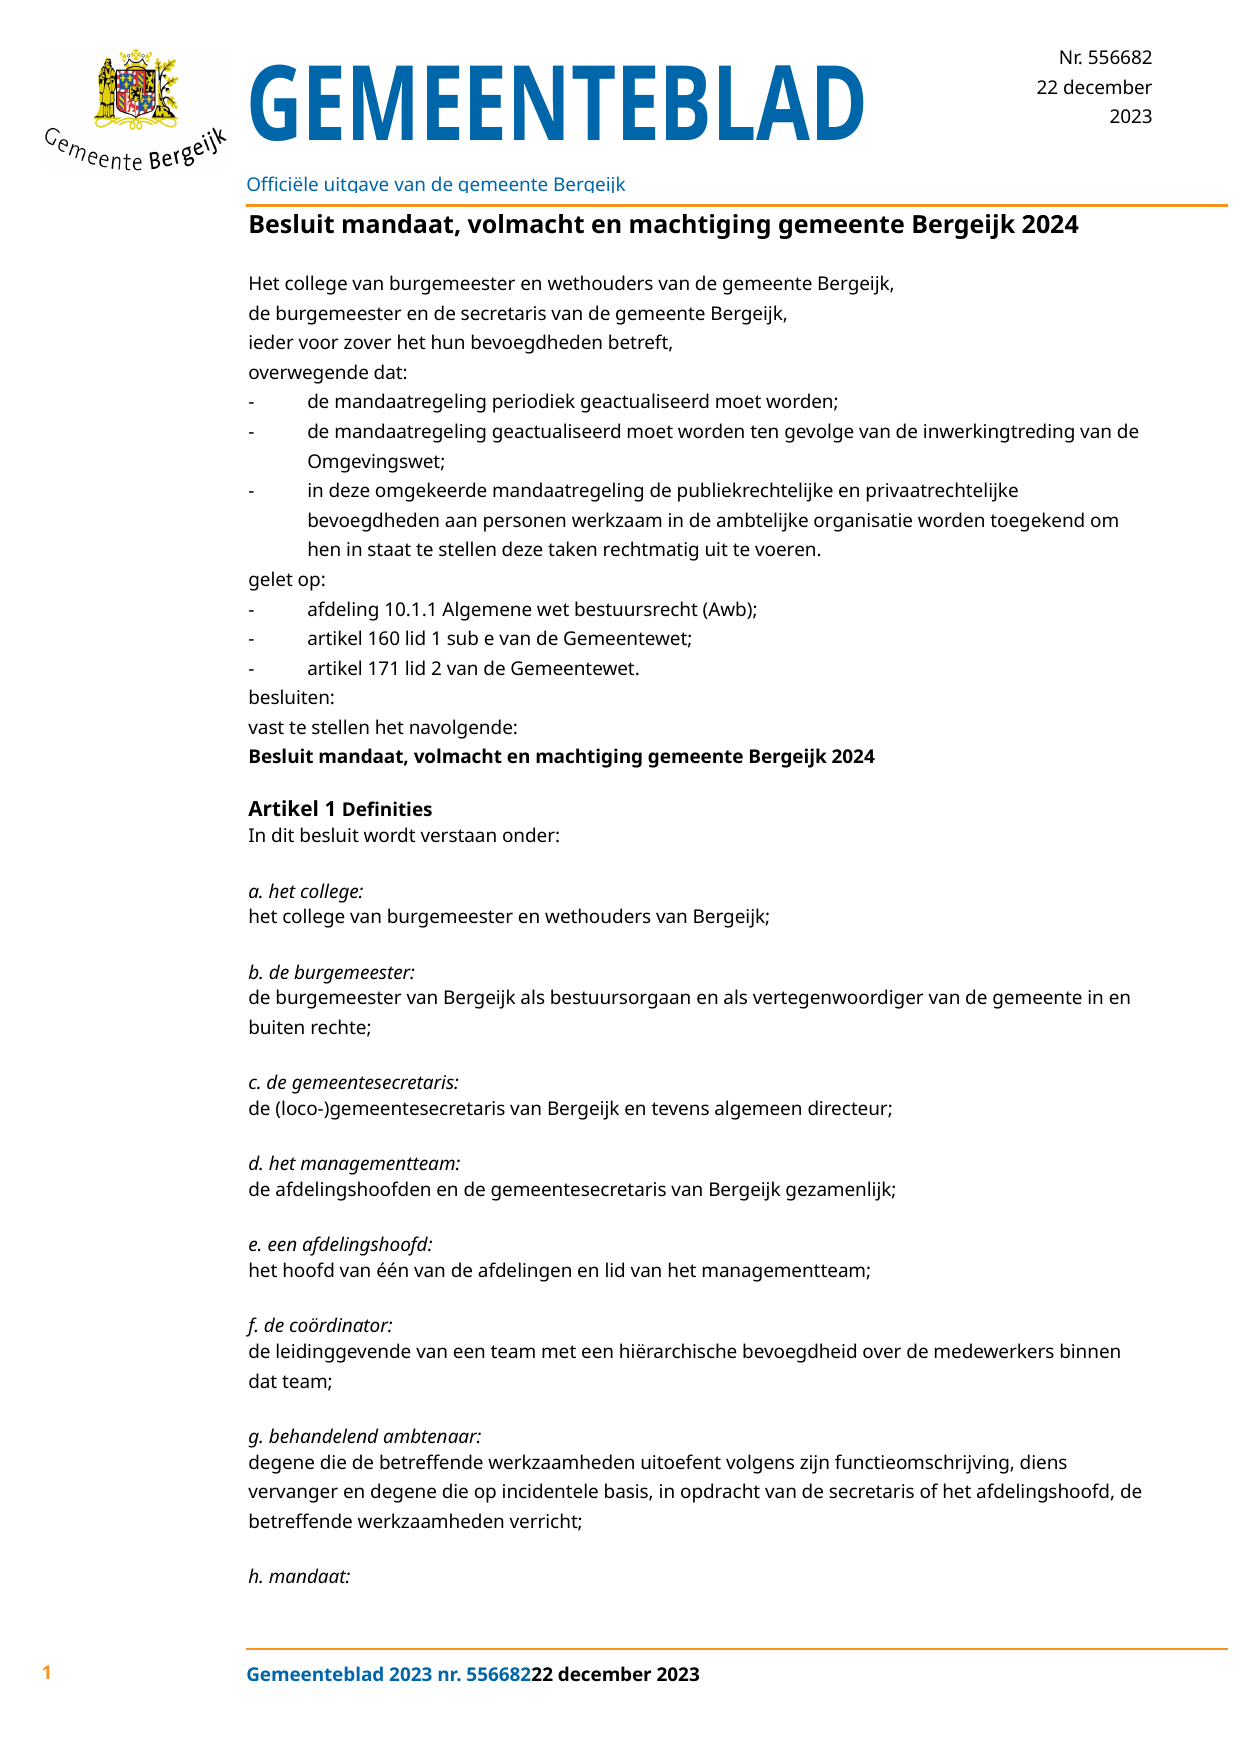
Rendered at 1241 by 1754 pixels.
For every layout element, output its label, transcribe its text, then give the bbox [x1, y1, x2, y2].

list artikel 160 lid 1 sub e van de Gemeentewet; [248, 625, 1152, 651]
text c. de gemeentesecretaris: [248, 1069, 1152, 1095]
list afdeling 10.1.1 Algemene wet bestuursrecht (Awb); [248, 596, 1152, 621]
text a. het college: [248, 878, 1152, 903]
text vast te stellen het navolgende: [248, 714, 1152, 740]
text Besluit mandaat, volmacht en machtiging gemeente Bergeijk 2024 [248, 744, 1152, 769]
text het hoofd van één van de afdelingen en lid van het managementteam; [248, 1257, 1152, 1283]
list de mandaatregeling geactualiseerd moet worden ten gevolge van de inwerkingtreding van de Omgevingswet; [248, 418, 1152, 473]
text de burgemeester van Bergeijk als bestuursorgaan en als vertegenwoordiger van de gemeente in en buiten rechte; [248, 984, 1152, 1040]
text besluiten: [248, 684, 1152, 710]
picture [41, 47, 231, 172]
text overwegende dat: [248, 359, 1152, 385]
text de burgemeester en de secretaris van de gemeente Bergeijk, [248, 300, 1152, 326]
text In dit besluit wordt verstaan onder: [248, 822, 1152, 848]
text g. behandelend ambtenaar: [248, 1423, 1152, 1449]
text h. mandaat: [248, 1563, 1152, 1589]
text de (loco-)gemeentesecretaris van Bergeijk en tevens algemeen directeur; [248, 1095, 1152, 1121]
text Artikel 1 Definities [248, 794, 1152, 822]
text het college van burgemeester en wethouders van Bergeijk; [248, 903, 1152, 929]
list artikel 171 lid 2 van de Gemeentewet. [248, 655, 1152, 681]
list in deze omgekeerde mandaatregeling de publiekrechtelijke en privaatrechtelijke bevoegdheden aan personen werkzaam in de ambtelijke organisatie worden toegekend om hen in staat te stellen deze taken rechtmatig uit te voeren. [248, 477, 1152, 562]
text Het college van burgemeester en wethouders van de gemeente Bergeijk, [248, 270, 1152, 296]
text degene die de betreffende werkzaamheden uitoefent volgens zijn functieomschrijving, diens vervanger en degene die op incidentele basis, in opdracht van de secretaris of het afdelingshoofd, de betreffende werkzaamheden verricht; [248, 1449, 1152, 1534]
text d. het managementteam: [248, 1151, 1152, 1176]
text Besluit mandaat, volmacht en machtiging gemeente Bergeijk 2024 [248, 207, 1152, 241]
list de mandaatregeling periodiek geactualiseerd moet worden; [248, 389, 1152, 414]
text gelet op: [248, 566, 1152, 592]
text ieder voor zover het hun bevoegdheden betreft, [248, 329, 1152, 355]
text de leidinggevende van een team met een hiërarchische bevoegdheid over de medewerkers binnen dat team; [248, 1338, 1152, 1394]
text e. een afdelingshoofd: [248, 1232, 1152, 1257]
text f. de coördinator: [248, 1313, 1152, 1338]
text de afdelingshoofden en de gemeentesecretaris van Bergeijk gezamenlijk; [248, 1176, 1152, 1202]
text b. de burgemeester: [248, 959, 1152, 984]
